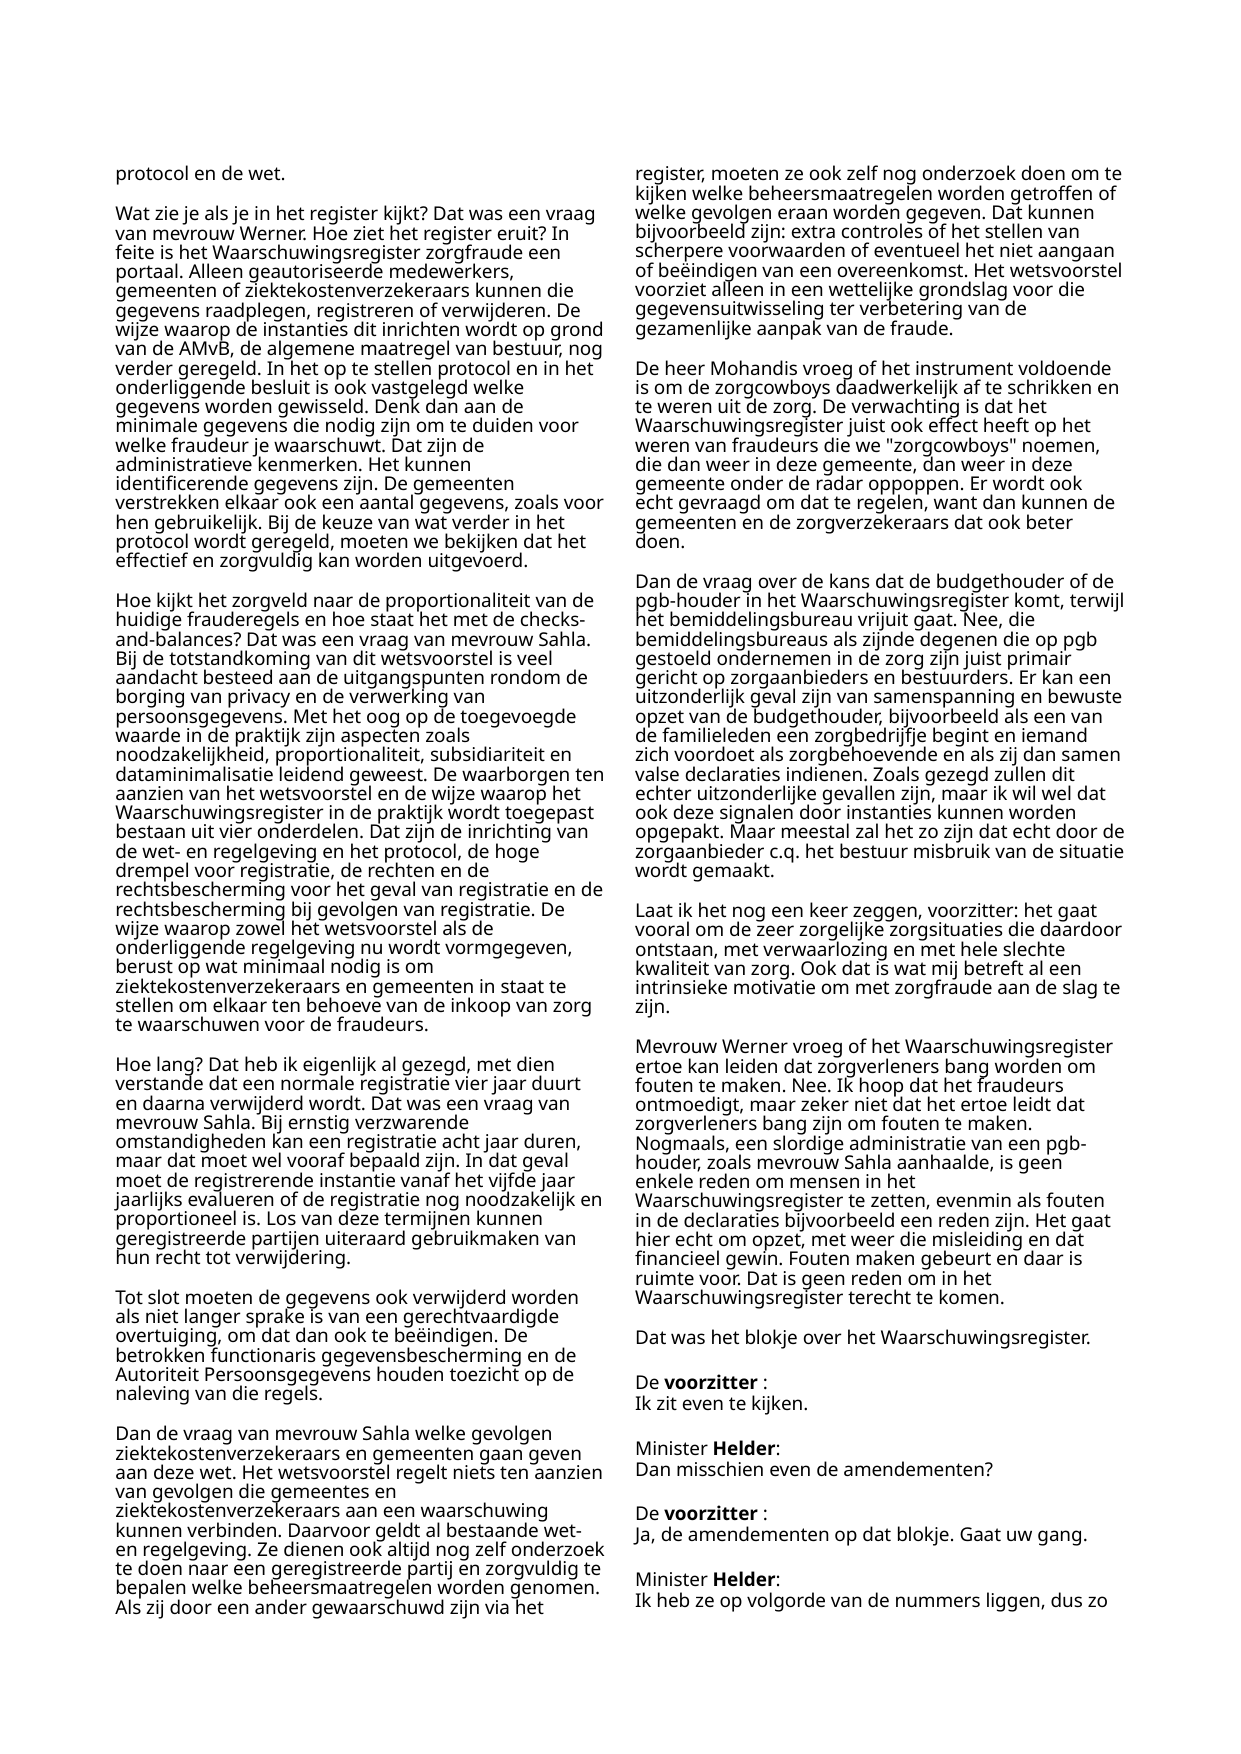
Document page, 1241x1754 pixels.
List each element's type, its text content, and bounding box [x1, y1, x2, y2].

text De voorzitter : [635, 1369, 1125, 1395]
text Dat was het blokje over het Waarschuwingsregister. [635, 1329, 1125, 1348]
text Minister Helder: [635, 1566, 1125, 1592]
text Ik zit even te kijken. [635, 1395, 1125, 1414]
text De voorzitter : [635, 1501, 1125, 1526]
text Hoe lang? Dat heb ik eigenlijk al gezegd, met dien verstande dat een normale registratie vier jaar duurt en daarna verwijderd wordt. Dat was een vraag van mevrouw Sahla. Bij ernstig verzwarende omstandigheden kan een registratie acht jaar duren, maar dat moet wel vooraf bepaald zijn. In dat geval moet de registrerende instantie vanaf het vijfde jaar jaarlijks evalueren of de registratie nog noodzakelijk en proportioneel is. Los van deze termijnen kunnen geregistreerde partijen uiteraard gebruikmaken van hun recht tot verwijdering. [115, 1056, 605, 1268]
text Wat zie je als je in het register kijkt? Dat was een vraag van mevrouw Werner. Hoe ziet het register eruit? In feite is het Waarschuwingsregister zorgfraude een portaal. Alleen geautoriseerde medewerkers, gemeenten of ziektekostenverzekeraars kunnen die gegevens raadplegen, registreren of verwijderen. De wijze waarop de instanties dit inrichten wordt op grond van de AMvB, de algemene maatregel van bestuur, nog verder geregeld. In het op te stellen protocol en in het onderliggende besluit is ook vastgelegd welke gegevens worden gewisseld. Denk dan aan de minimale gegevens die nodig zijn om te duiden voor welke fraudeur je waarschuwt. Dat zijn de administratieve kenmerken. Het kunnen identificerende gegevens zijn. De gemeenten verstrekken elkaar ook een aantal gegevens, zoals voor hen gebruikelijk. Bij de keuze van wat verder in het protocol wordt geregeld, moeten we bekijken dat het effectief en zorgvuldig kan worden uitgevoerd. [115, 205, 605, 571]
text Minister Helder: [635, 1435, 1125, 1461]
text Mevrouw Werner vroeg of het Waarschuwingsregister ertoe kan leiden dat zorgverleners bang worden om fouten te maken. Nee. Ik hoop dat het fraudeurs ontmoedigt, maar zeker niet dat het ertoe leidt dat zorgverleners bang zijn om fouten te maken. Nogmaals, een slordige administratie van een pgb-houder, zoals mevrouw Sahla aanhaalde, is geen enkele reden om mensen in het Waarschuwingsregister te zetten, evenmin als fouten in de declaraties bijvoorbeeld een reden zijn. Het gaat hier echt om opzet, met weer die misleiding en dat financieel gewin. Fouten maken gebeurt en daar is ruimte voor. Dat is geen reden om in het Waarschuwingsregister terecht te komen. [635, 1038, 1125, 1308]
text Laat ik het nog een keer zeggen, voorzitter: het gaat vooral om de zeer zorgelijke zorgsituaties die daardoor ontstaan, met verwaarlozing en met hele slechte kwaliteit van zorg. Ook dat is wat mij betreft al een intrinsieke motivatie om met zorgfraude aan de slag te zijn. [635, 902, 1125, 1018]
text Ik heb ze op volgorde van de nummers liggen, dus zo [635, 1592, 1125, 1611]
text Tot slot moeten de gegevens ook verwijderd worden als niet langer sprake is van een gerechtvaardigde overtuiging, om dat dan ook te beëindigen. De betrokken functionaris gegevensbescherming en de Autoriteit Persoonsgegevens houden toezicht op de naleving van die regels. [115, 1289, 605, 1404]
text Dan de vraag van mevrouw Sahla welke gevolgen ziektekostenverzekeraars en gemeenten gaan geven aan deze wet. Het wetsvoorstel regelt niets ten aanzien van gevolgen die gemeentes en ziektekostenverzekeraars aan een waarschuwing kunnen verbinden. Daarvoor geldt al bestaande wet- en regelgeving. Ze dienen ook altijd nog zelf onderzoek te doen naar een geregistreerde partij en zorgvuldig te bepalen welke beheersmaatregelen worden genomen. Als zij door een ander gewaarschuwd zijn via het [115, 1425, 605, 1618]
text protocol en de wet. [115, 165, 605, 184]
text register, moeten ze ook zelf nog onderzoek doen om te kijken welke beheersmaatregelen worden getroffen of welke gevolgen eraan worden gegeven. Dat kunnen bijvoorbeeld zijn: extra controles of het stellen van scherpere voorwaarden of eventueel het niet aangaan of beëindigen van een overeenkomst. Het wetsvoorstel voorziet alleen in een wettelijke grondslag voor die gegevensuitwisseling ter verbetering van de gezamenlijke aanpak van de fraude. [635, 165, 1125, 339]
text De heer Mohandis vroeg of het instrument voldoende is om de zorgcowboys daadwerkelijk af te schrikken en te weren uit de zorg. De verwachting is dat het Waarschuwingsregister juist ook effect heeft op het weren van fraudeurs die we "zorgcowboys" noemen, die dan weer in deze gemeente, dan weer in deze gemeente onder de radar oppoppen. Er wordt ook echt gevraagd om dat te regelen, want dan kunnen de gemeenten en de zorgverzekeraars dat ook beter doen. [635, 359, 1125, 552]
text Hoe kijkt het zorgveld naar de proportionaliteit van de huidige frauderegels en hoe staat het met de checks-and-balances? Dat was een vraag van mevrouw Sahla. Bij de totstandkoming van dit wetsvoorstel is veel aandacht besteed aan de uitgangspunten rondom de borging van privacy en de verwerking van persoonsgegevens. Met het oog op de toegevoegde waarde in de praktijk zijn aspecten zoals noodzakelijkheid, proportionaliteit, subsidiariteit en dataminimalisatie leidend geweest. De waarborgen ten aanzien van het wetsvoorstel en de wijze waarop het Waarschuwingsregister in de praktijk wordt toegepast bestaan uit vier onderdelen. Dat zijn de inrichting van de wet- en regelgeving en het protocol, de hoge drempel voor registratie, de rechten en de rechtsbescherming voor het geval van registratie en de rechtsbescherming bij gevolgen van registratie. De wijze waarop zowel het wetsvoorstel als de onderliggende regelgeving nu wordt vormgegeven, berust op wat minimaal nodig is om ziektekostenverzekeraars en gemeenten in staat te stellen om elkaar ten behoeve van de inkoop van zorg te waarschuwen voor de fraudeurs. [115, 592, 605, 1035]
text Dan misschien even de amendementen? [635, 1461, 1125, 1480]
text Ja, de amendementen op dat blokje. Gaat uw gang. [635, 1526, 1125, 1546]
text Dan de vraag over de kans dat de budgethouder of de pgb-houder in het Waarschuwingsregister komt, terwijl het bemiddelingsbureau vrijuit gaat. Nee, die bemiddelingsbureaus als zijnde degenen die op pgb gestoeld ondernemen in de zorg zijn juist primair gericht op zorgaanbieders en bestuurders. Er kan een uitzonderlijk geval zijn van samenspanning en bewuste opzet van de budgethouder, bijvoorbeeld als een van de familieleden een zorgbedrijfje begint en iemand zich voordoet als zorgbehoevende en als zij dan samen valse declaraties indienen. Zoals gezegd zullen dit echter uitzonderlijke gevallen zijn, maar ik wil wel dat ook deze signalen door instanties kunnen worden opgepakt. Maar meestal zal het zo zijn dat echt door de zorgaanbieder c.q. het bestuur misbruik van de situatie wordt gemaakt. [635, 573, 1125, 881]
